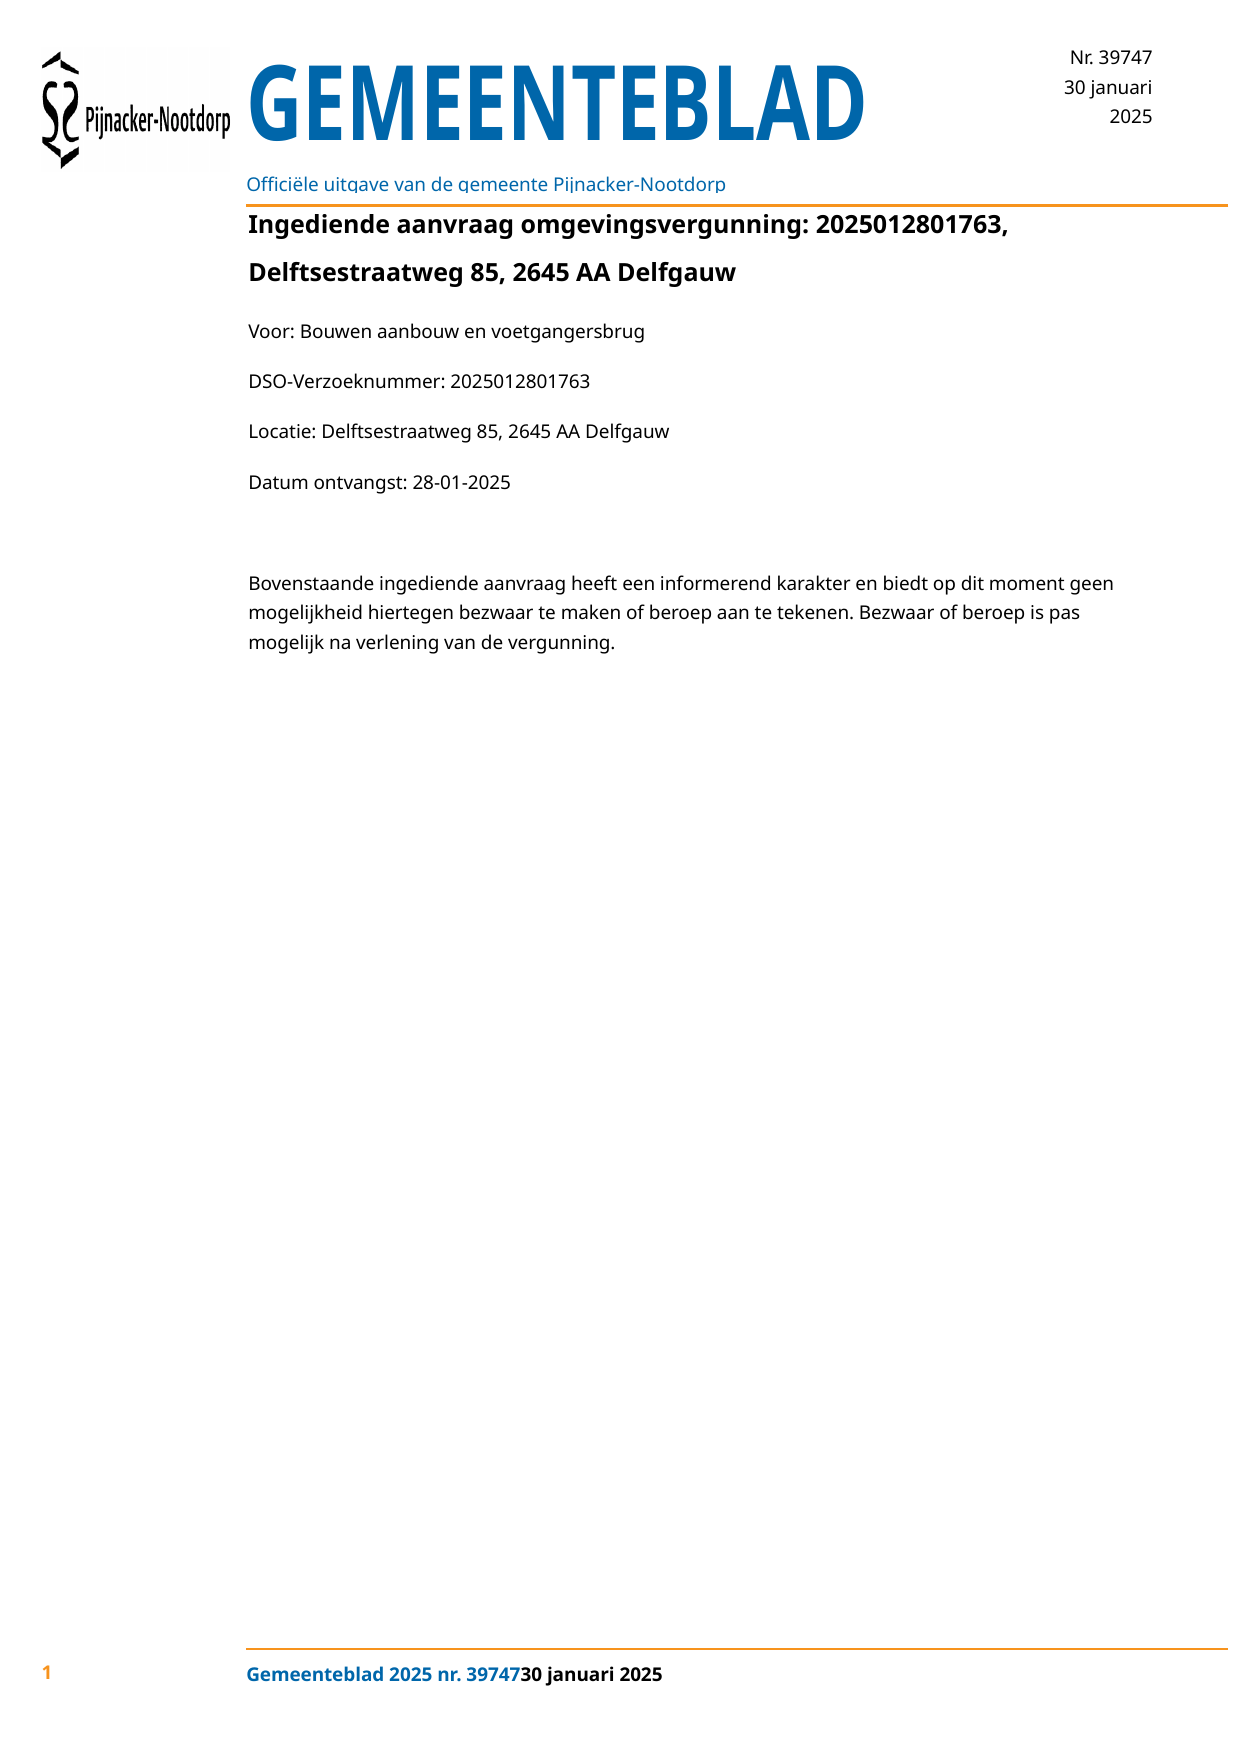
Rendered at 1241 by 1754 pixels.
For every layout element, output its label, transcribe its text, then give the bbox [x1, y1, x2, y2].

text Ingediende aanvraag omgevingsvergunning: 2025012801763, Delftsestraatweg 85, 2645 AA Delfgauw [248, 207, 1152, 288]
text Bovenstaande ingediende aanvraag heeft een informerend karakter en biedt op dit moment geen mogelijkheid hiertegen bezwaar te maken of beroep aan te tekenen. Bezwaar of beroep is pas mogelijk na verlening van de vergunning. [248, 570, 1152, 655]
text Datum ontvangst: 28-01-2025 [248, 469, 1152, 495]
text Locatie: Delftsestraatweg 85, 2645 AA Delfgauw [248, 419, 1152, 444]
text Voor: Bouwen aanbouw en voetgangersbrug [248, 318, 1152, 344]
picture [41, 47, 231, 172]
text DSO-Verzoeknummer: 2025012801763 [248, 368, 1152, 394]
